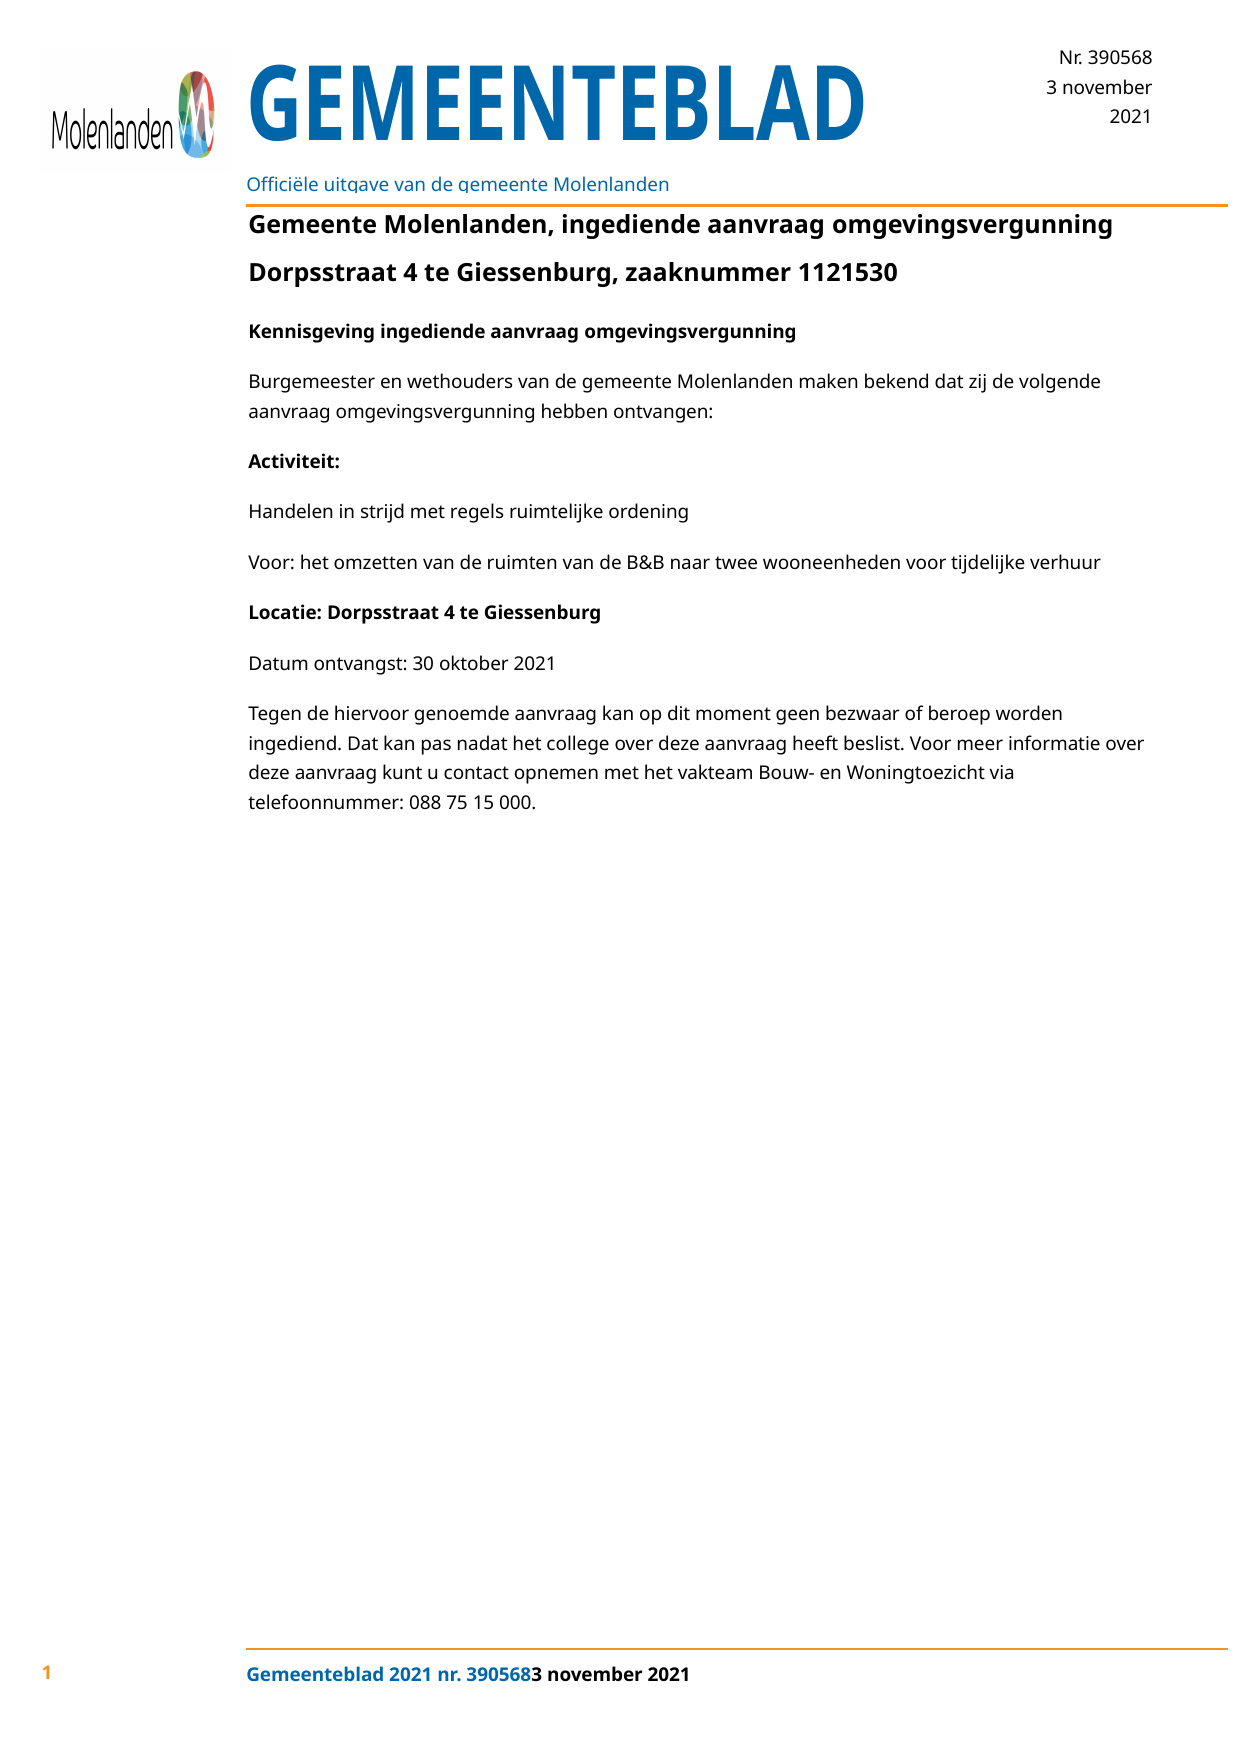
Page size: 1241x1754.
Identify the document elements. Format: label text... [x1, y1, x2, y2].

text Kennisgeving ingediende aanvraag omgevingsvergunning [248, 318, 1152, 344]
text Voor: het omzetten van de ruimten van de B&B naar twee wooneenheden voor tijdelijke verhuur [248, 549, 1152, 575]
picture [41, 47, 231, 172]
text Gemeente Molenlanden, ingediende aanvraag omgevingsvergunning Dorpsstraat 4 te Giessenburg, zaaknummer 1121530 [248, 207, 1152, 288]
text Tegen de hiervoor genoemde aanvraag kan op dit moment geen bezwaar of beroep worden ingediend. Dat kan pas nadat het college over deze aanvraag heeft beslist. Voor meer informatie over deze aanvraag kunt u contact opnemen met het vakteam Bouw- en Woningtoezicht via telefoonnummer: 088 75 15 000. [248, 700, 1152, 815]
text Datum ontvangst: 30 oktober 2021 [248, 650, 1152, 676]
text Activiteit: [248, 448, 1152, 474]
text Burgemeester en wethouders van de gemeente Molenlanden maken bekend dat zij de volgende aanvraag omgevingsvergunning hebben ontvangen: [248, 368, 1152, 424]
text Handelen in strijd met regels ruimtelijke ordening [248, 499, 1152, 524]
text Locatie: Dorpsstraat 4 te Giessenburg [248, 599, 1152, 625]
